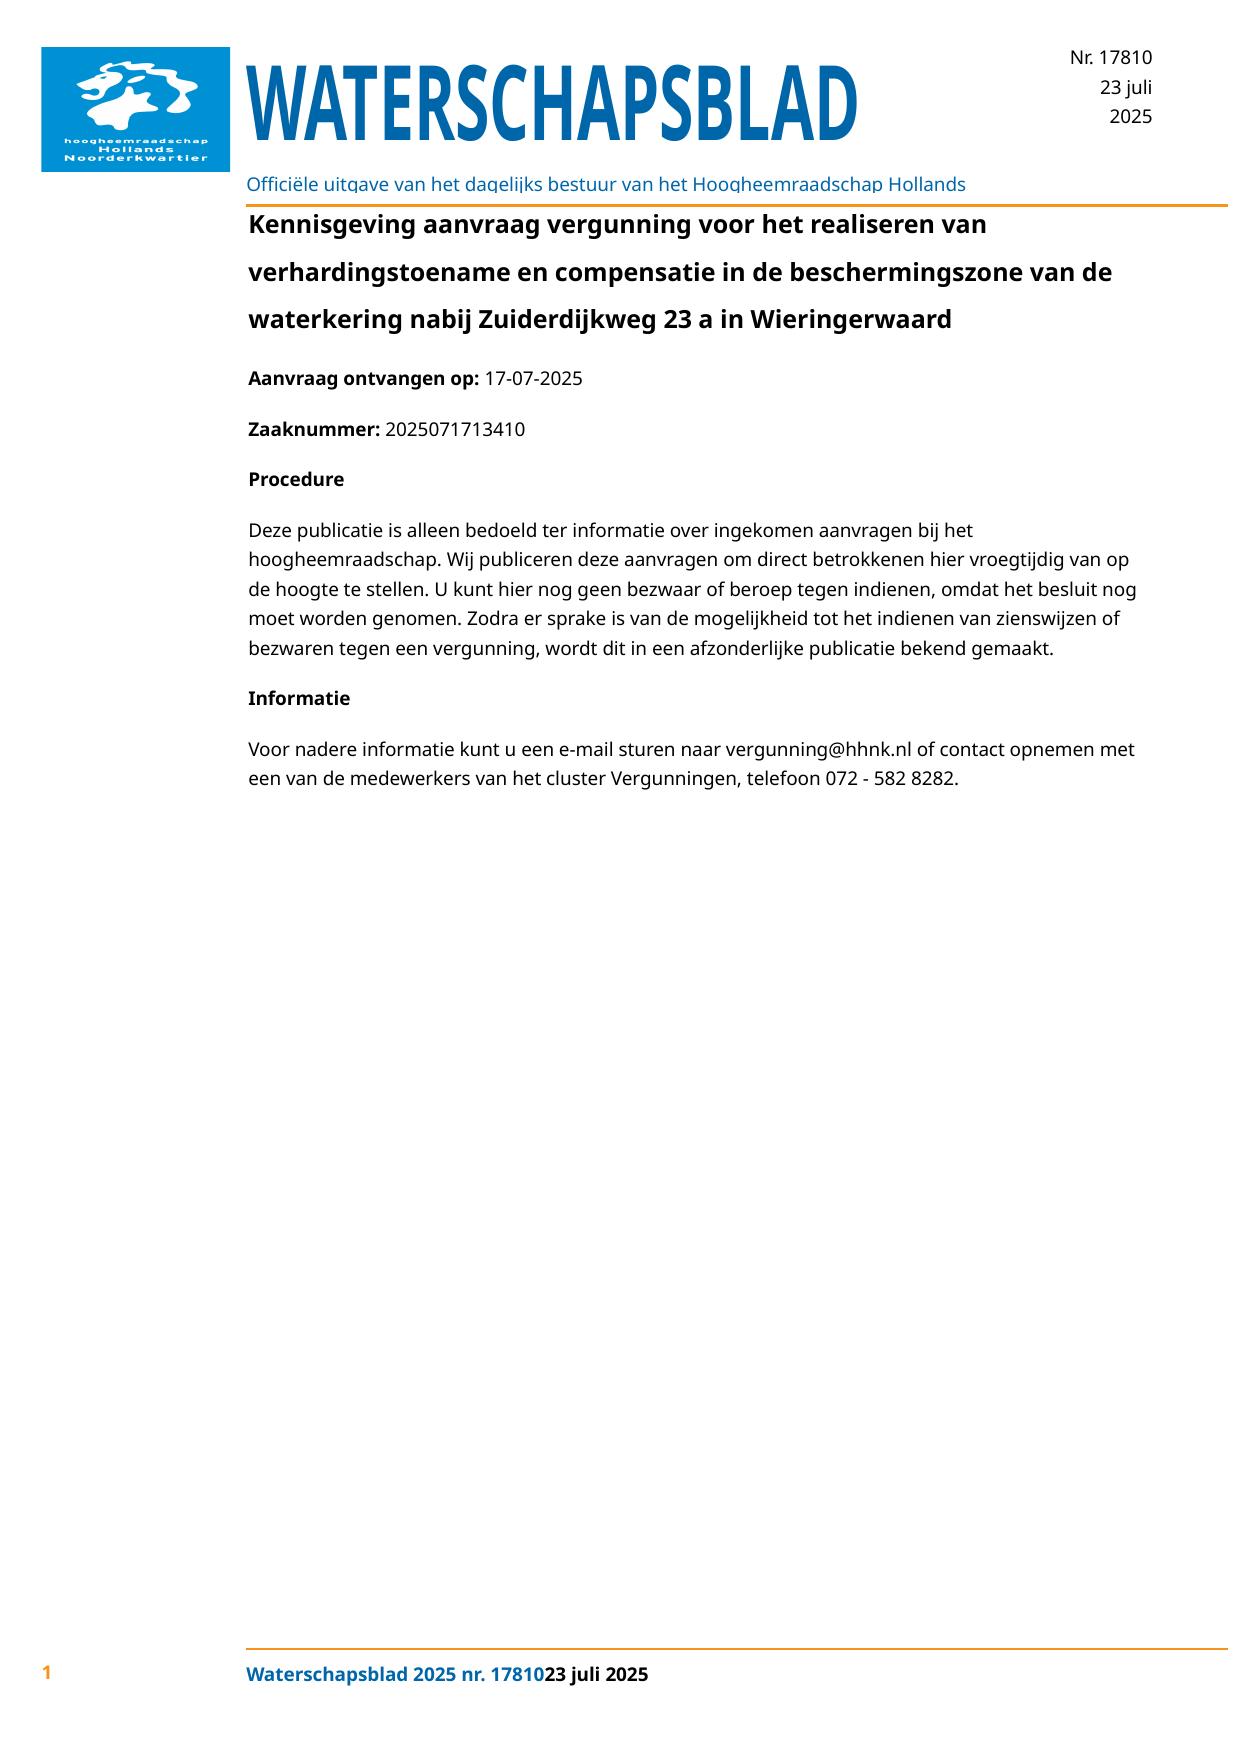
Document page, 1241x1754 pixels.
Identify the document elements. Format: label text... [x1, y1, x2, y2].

text Deze publicatie is alleen bedoeld ter informatie over ingekomen aanvragen bij het hoogheemraadschap. Wij publiceren deze aanvragen om direct betrokkenen hier vroegtijdig van op de hoogte te stellen. U kunt hier nog geen bezwaar of beroep tegen indienen, omdat het besluit nog moet worden genomen. Zodra er sprake is van de mogelijkheid tot het indienen van zienswijzen of bezwaren tegen een vergunning, wordt dit in een afzonderlijke publicatie bekend gemaakt. [248, 517, 1152, 661]
picture [118, 62, 197, 112]
text Informatie [248, 686, 1152, 711]
text Kennisgeving aanvraag vergunning voor het realiseren van verhardingstoename en compensatie in de beschermingszone van de waterkering nabij Zuiderdijkweg 23 a in Wieringerwaard [248, 207, 1152, 336]
text Aanvraag ontvangen op: 17-07-2025 [248, 366, 1152, 391]
picture [88, 87, 157, 130]
picture [129, 76, 144, 82]
picture [78, 64, 122, 99]
text Voor nadere informatie kunt u een e-mail sturen naar vergunning@hhnk.nl of contact opnemen met een van de medewerkers van het cluster Vergunningen, telefoon 072 - 582 8282. [248, 736, 1152, 791]
text Zaaknummer: 2025071713410 [248, 416, 1152, 442]
text Procedure [248, 466, 1152, 492]
